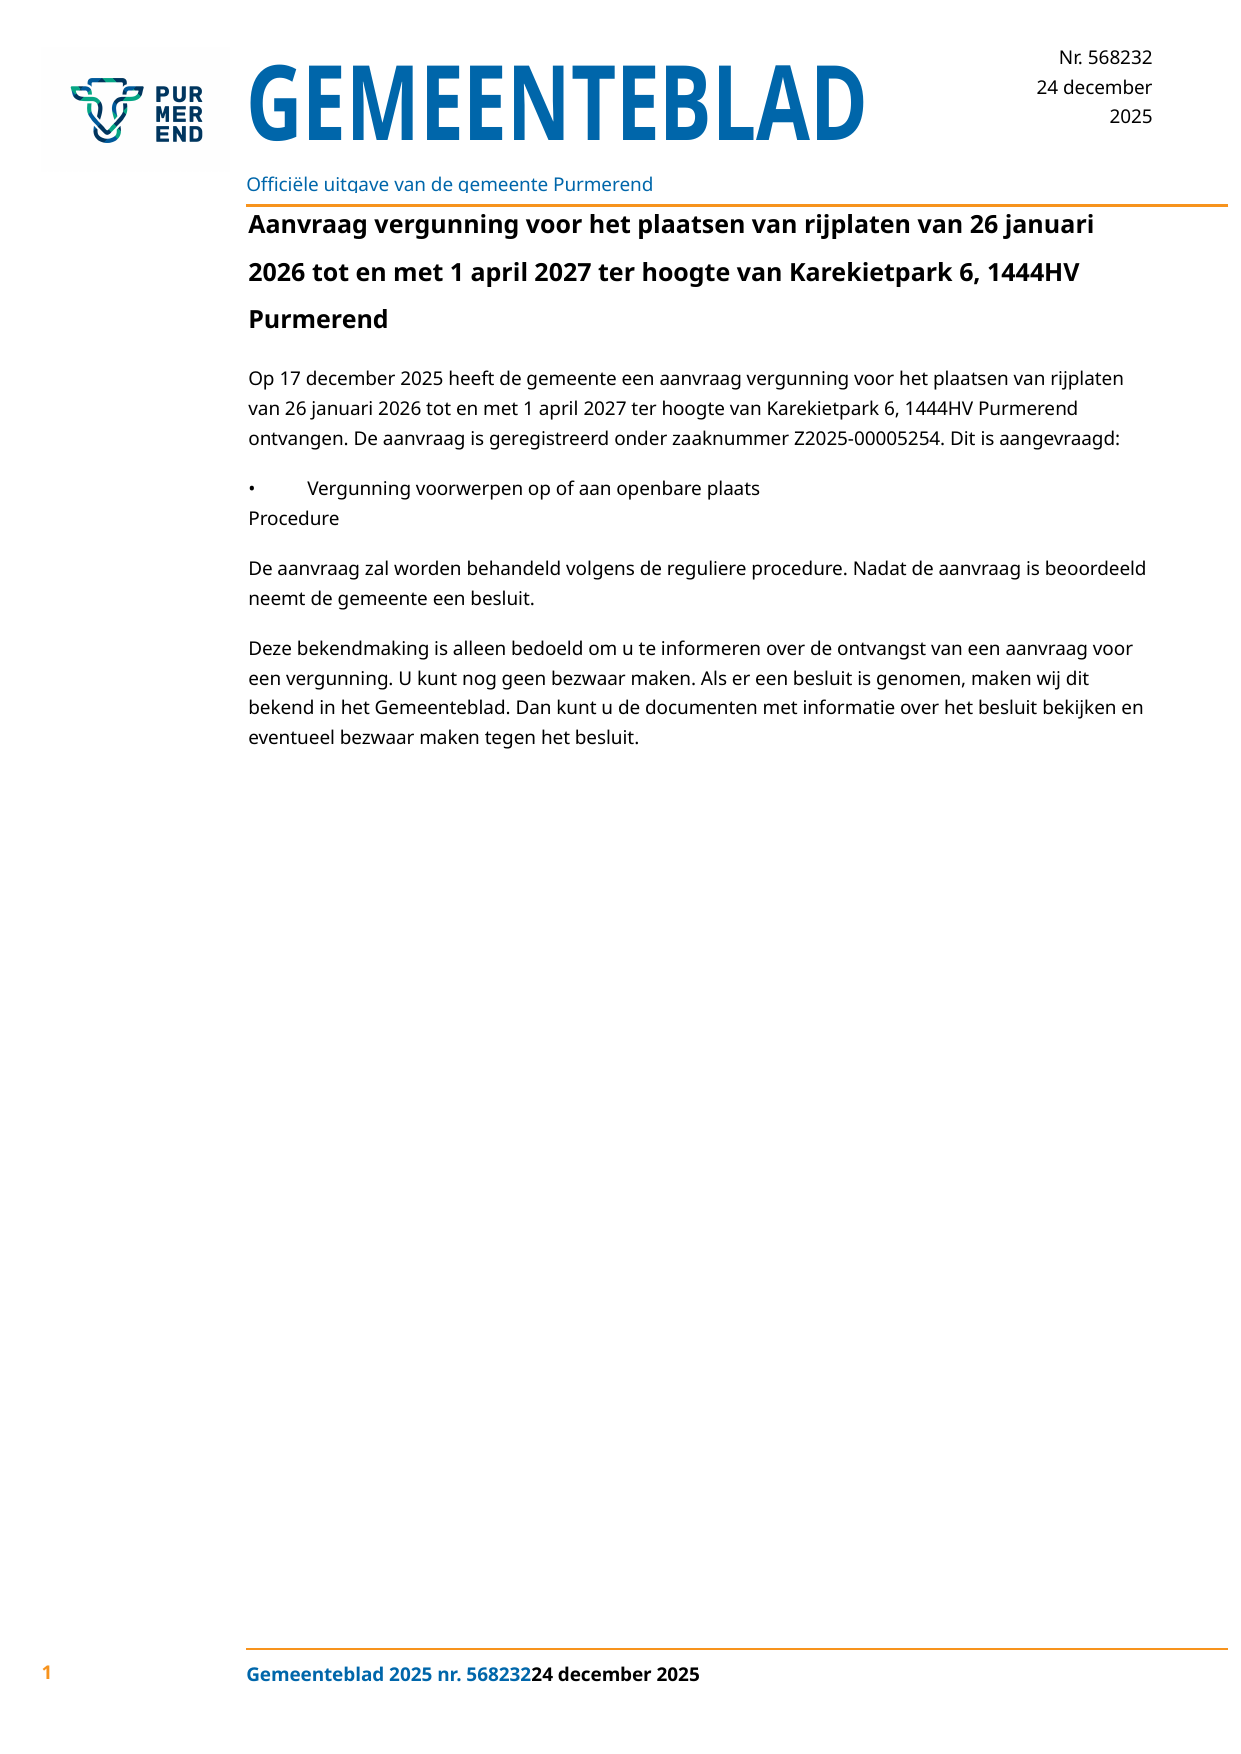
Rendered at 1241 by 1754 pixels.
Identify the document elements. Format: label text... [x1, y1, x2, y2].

text Procedure [248, 505, 1152, 530]
text De aanvraag zal worden behandeld volgens de reguliere procedure. Nadat de aanvraag is beoordeeld neemt de gemeente een besluit. [248, 555, 1152, 610]
picture [41, 47, 231, 172]
text Op 17 december 2025 heeft de gemeente een aanvraag vergunning voor het plaatsen van rijplaten van 26 januari 2026 tot en met 1 april 2027 ter hoogte van Karekietpark 6, 1444HV Purmerend ontvangen. De aanvraag is geregistreerd onder zaaknummer Z2025-00005254. Dit is aangevraagd: [248, 366, 1152, 450]
text Aanvraag vergunning voor het plaatsen van rijplaten van 26 januari 2026 tot en met 1 april 2027 ter hoogte van Karekietpark 6, 1444HV Purmerend [248, 207, 1152, 336]
list Vergunning voorwerpen op of aan openbare plaats [248, 475, 1152, 501]
text Deze bekendmaking is alleen bedoeld om u te informeren over de ontvangst van een aanvraag voor een vergunning. U kunt nog geen bezwaar maken. Als er een besluit is genomen, maken wij dit bekend in het Gemeenteblad. Dan kunt u de documenten met informatie over het besluit bekijken en eventueel bezwaar maken tegen het besluit. [248, 635, 1152, 749]
